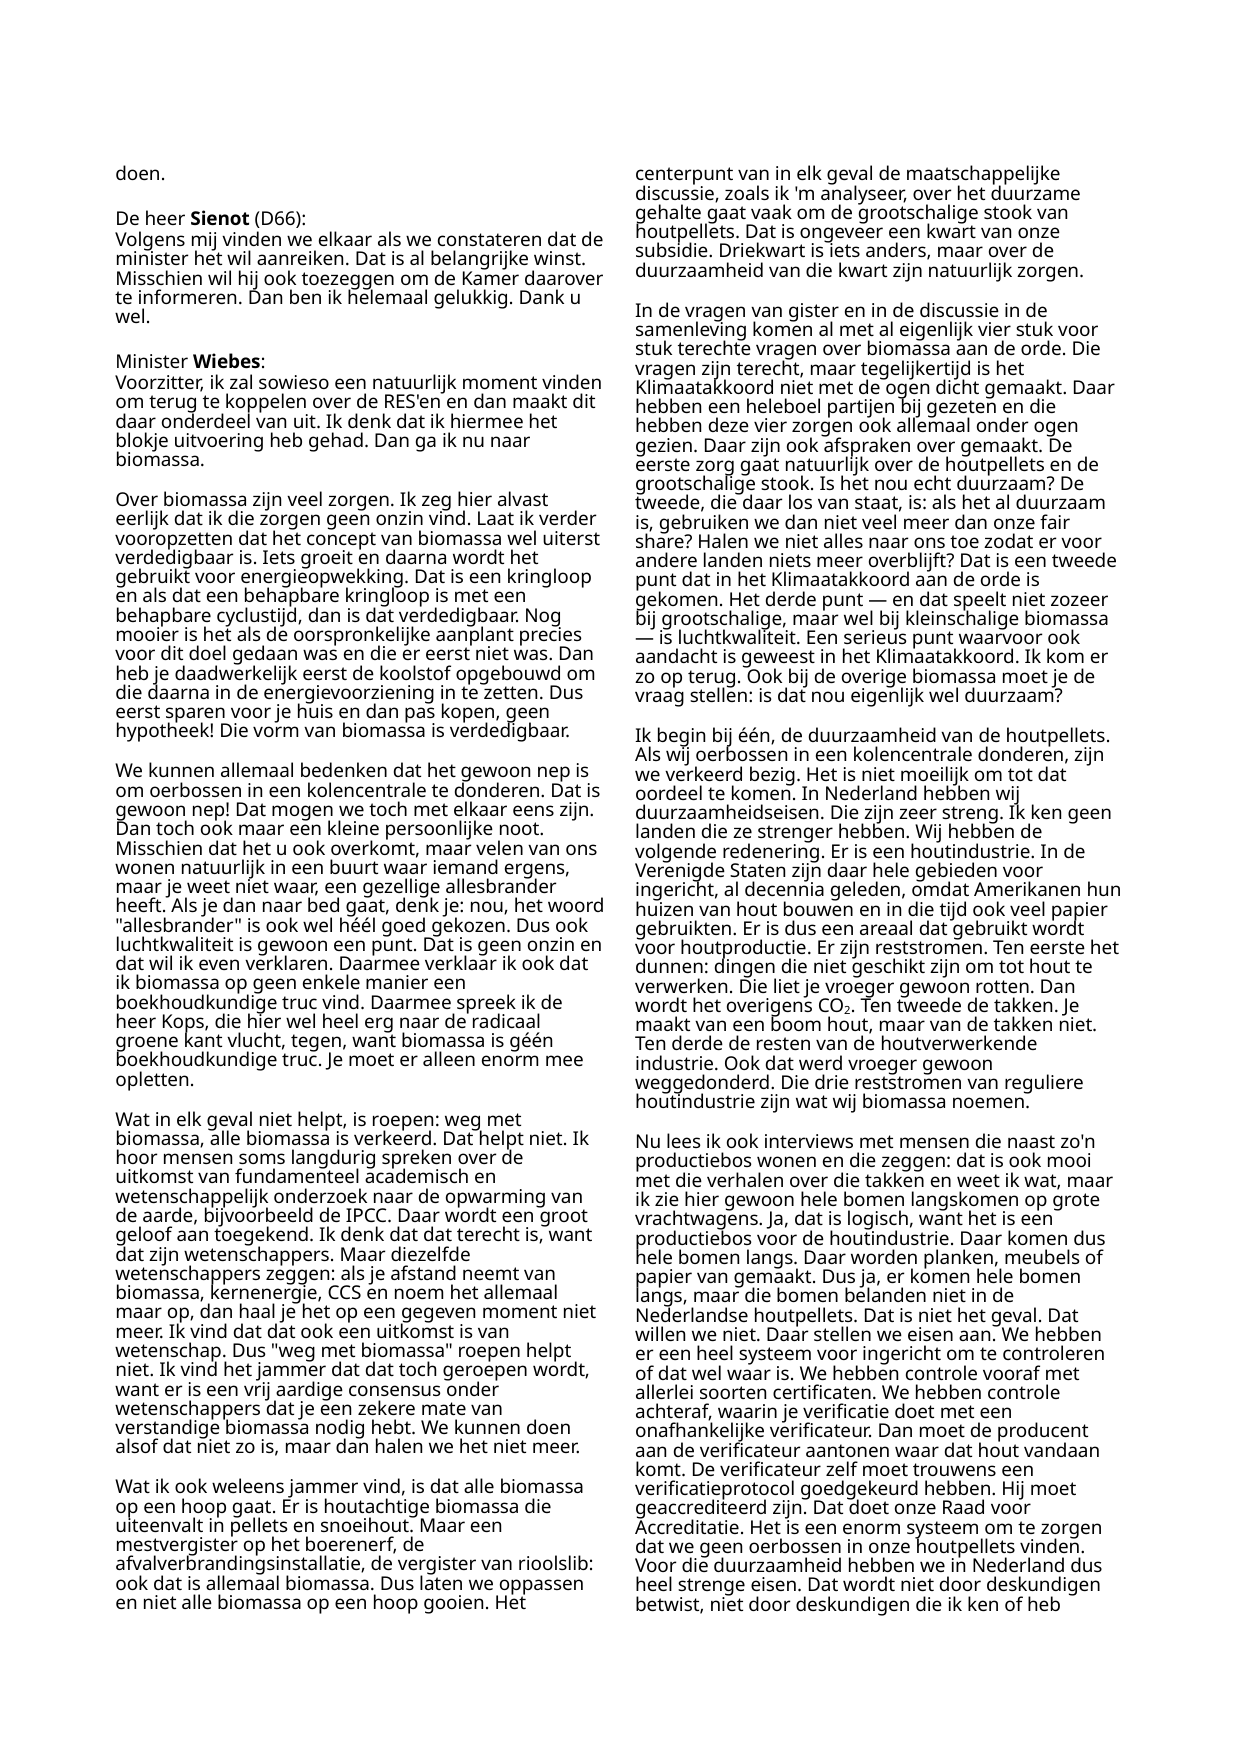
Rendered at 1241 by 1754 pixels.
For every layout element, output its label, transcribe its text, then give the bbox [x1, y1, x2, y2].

text Voorzitter, ik zal sowieso een natuurlijk moment vinden om terug te koppelen over de RES'en en dan maakt dit daar onderdeel van uit. Ik denk dat ik hiermee het blokje uitvoering heb gehad. Dan ga ik nu naar biomassa. [115, 374, 605, 470]
text Wat in elk geval niet helpt, is roepen: weg met biomassa, alle biomassa is verkeerd. Dat helpt niet. Ik hoor mensen soms langdurig spreken over de uitkomst van fundamenteel academisch en wetenschappelijk onderzoek naar de opwarming van de aarde, bijvoorbeeld de IPCC. Daar wordt een groot geloof aan toegekend. Ik denk dat dat terecht is, want dat zijn wetenschappers. Maar diezelfde wetenschappers zeggen: als je afstand neemt van biomassa, kernenergie, CCS en noem het allemaal maar op, dan haal je het op een gegeven moment niet meer. Ik vind dat dat ook een uitkomst is van wetenschap. Dus "weg met biomassa" roepen helpt niet. Ik vind het jammer dat dat toch geroepen wordt, want er is een vrij aardige consensus onder wetenschappers dat je een zekere mate van verstandige biomassa nodig hebt. We kunnen doen alsof dat niet zo is, maar dan halen we het niet meer. [115, 1111, 605, 1458]
text Over biomassa zijn veel zorgen. Ik zeg hier alvast eerlijk dat ik die zorgen geen onzin vind. Laat ik verder vooropzetten dat het concept van biomassa wel uiterst verdedigbaar is. Iets groeit en daarna wordt het gebruikt voor energieopwekking. Dat is een kringloop en als dat een behapbare kringloop is met een behapbare cyclustijd, dan is dat verdedigbaar. Nog mooier is het als de oorspronkelijke aanplant precies voor dit doel gedaan was en die er eerst niet was. Dan heb je daadwerkelijk eerst de koolstof opgebouwd om die daarna in de energievoorziening in te zetten. Dus eerst sparen voor je huis en dan pas kopen, geen hypotheek! Die vorm van biomassa is verdedigbaar. [115, 491, 605, 742]
text doen. [115, 165, 605, 184]
text We kunnen allemaal bedenken dat het gewoon nep is om oerbossen in een kolencentrale te donderen. Dat is gewoon nep! Dat mogen we toch met elkaar eens zijn. Dan toch ook maar een kleine persoonlijke noot. Misschien dat het u ook overkomt, maar velen van ons wonen natuurlijk in een buurt waar iemand ergens, maar je weet niet waar, een gezellige allesbrander heeft. Als je dan naar bed gaat, denk je: nou, het woord "allesbrander" is ook wel héél goed gekozen. Dus ook luchtkwaliteit is gewoon een punt. Dat is geen onzin en dat wil ik even verklaren. Daarmee verklaar ik ook dat ik biomassa op geen enkele manier een boekhoudkundige truc vind. Daarmee spreek ik de heer Kops, die hier wel heel erg naar de radicaal groene kant vlucht, tegen, want biomassa is géén boekhoudkundige truc. Je moet er alleen enorm mee opletten. [115, 762, 605, 1090]
text Nu lees ik ook interviews met mensen die naast zo'n productiebos wonen en die zeggen: dat is ook mooi met die verhalen over die takken en weet ik wat, maar ik zie hier gewoon hele bomen langskomen op grote vrachtwagens. Ja, dat is logisch, want het is een productiebos voor de houtindustrie. Daar komen dus hele bomen langs. Daar worden planken, meubels of papier van gemaakt. Dus ja, er komen hele bomen langs, maar die bomen belanden niet in de Nederlandse houtpellets. Dat is niet het geval. Dat willen we niet. Daar stellen we eisen aan. We hebben er een heel systeem voor ingericht om te controleren of dat wel waar is. We hebben controle vooraf met allerlei soorten certificaten. We hebben controle achteraf, waarin je verificatie doet met een onafhankelijke verificateur. Dan moet de producent aan de verificateur aantonen waar dat hout vandaan komt. De verificateur zelf moet trouwens een verificatieprotocol goedgekeurd hebben. Hij moet geaccrediteerd zijn. Dat doet onze Raad voor Accreditatie. Het is een enorm systeem om te zorgen dat we geen oerbossen in onze houtpellets vinden. Voor die duurzaamheid hebben we in Nederland dus heel strenge eisen. Dat wordt niet door deskundigen betwist, niet door deskundigen die ik ken of heb [635, 1133, 1125, 1615]
text Minister Wiebes: [115, 348, 605, 374]
text De heer Sienot (D66): [115, 205, 605, 231]
text Ik begin bij één, de duurzaamheid van de houtpellets. Als wij oerbossen in een kolencentrale donderen, zijn we verkeerd bezig. Het is niet moeilijk om tot dat oordeel te komen. In Nederland hebben wij duurzaamheidseisen. Die zijn zeer streng. Ik ken geen landen die ze strenger hebben. Wij hebben de volgende redenering. Er is een houtindustrie. In de Verenigde Staten zijn daar hele gebieden voor ingericht, al decennia geleden, omdat Amerikanen hun huizen van hout bouwen en in die tijd ook veel papier gebruikten. Er is dus een areaal dat gebruikt wordt voor houtproductie. Er zijn reststromen. Ten eerste het dunnen: dingen die niet geschikt zijn om tot hout te verwerken. Die liet je vroeger gewoon rotten. Dan wordt het overigens CO2. Ten tweede de takken. Je maakt van een boom hout, maar van de takken niet. Ten derde de resten van de houtverwerkende industrie. Ook dat werd vroeger gewoon weggedonderd. Die drie reststromen van reguliere houtindustrie zijn wat wij biomassa noemen. [635, 727, 1125, 1112]
text Wat ik ook weleens jammer vind, is dat alle biomassa op een hoop gaat. Er is houtachtige biomassa die uiteenvalt in pellets en snoeihout. Maar een mestvergister op het boerenerf, de afvalverbrandingsinstallatie, de vergister van rioolslib: ook dat is allemaal biomassa. Dus laten we oppassen en niet alle biomassa op een hoop gooien. Het [115, 1478, 605, 1613]
text centerpunt van in elk geval de maatschappelijke discussie, zoals ik 'm analyseer, over het duurzame gehalte gaat vaak om de grootschalige stook van houtpellets. Dat is ongeveer een kwart van onze subsidie. Driekwart is iets anders, maar over de duurzaamheid van die kwart zijn natuurlijk zorgen. [635, 165, 1125, 281]
text Volgens mij vinden we elkaar als we constateren dat de minister het wil aanreiken. Dat is al belangrijke winst. Misschien wil hij ook toezeggen om de Kamer daarover te informeren. Dan ben ik helemaal gelukkig. Dank u wel. [115, 231, 605, 327]
text In de vragen van gister en in de discussie in de samenleving komen al met al eigenlijk vier stuk voor stuk terechte vragen over biomassa aan de orde. Die vragen zijn terecht, maar tegelijkertijd is het Klimaatakkoord niet met de ogen dicht gemaakt. Daar hebben een heleboel partijen bij gezeten en die hebben deze vier zorgen ook allemaal onder ogen gezien. Daar zijn ook afspraken over gemaakt. De eerste zorg gaat natuurlijk over de houtpellets en de grootschalige stook. Is het nou echt duurzaam? De tweede, die daar los van staat, is: als het al duurzaam is, gebruiken we dan niet veel meer dan onze fair share? Halen we niet alles naar ons toe zodat er voor andere landen niets meer overblijft? Dat is een tweede punt dat in het Klimaatakkoord aan de orde is gekomen. Het derde punt — en dat speelt niet zozeer bij grootschalige, maar wel bij kleinschalige biomassa — is luchtkwaliteit. Een serieus punt waarvoor ook aandacht is geweest in het Klimaatakkoord. Ik kom er zo op terug. Ook bij de overige biomassa moet je de vraag stellen: is dat nou eigenlijk wel duurzaam? [635, 302, 1125, 706]
